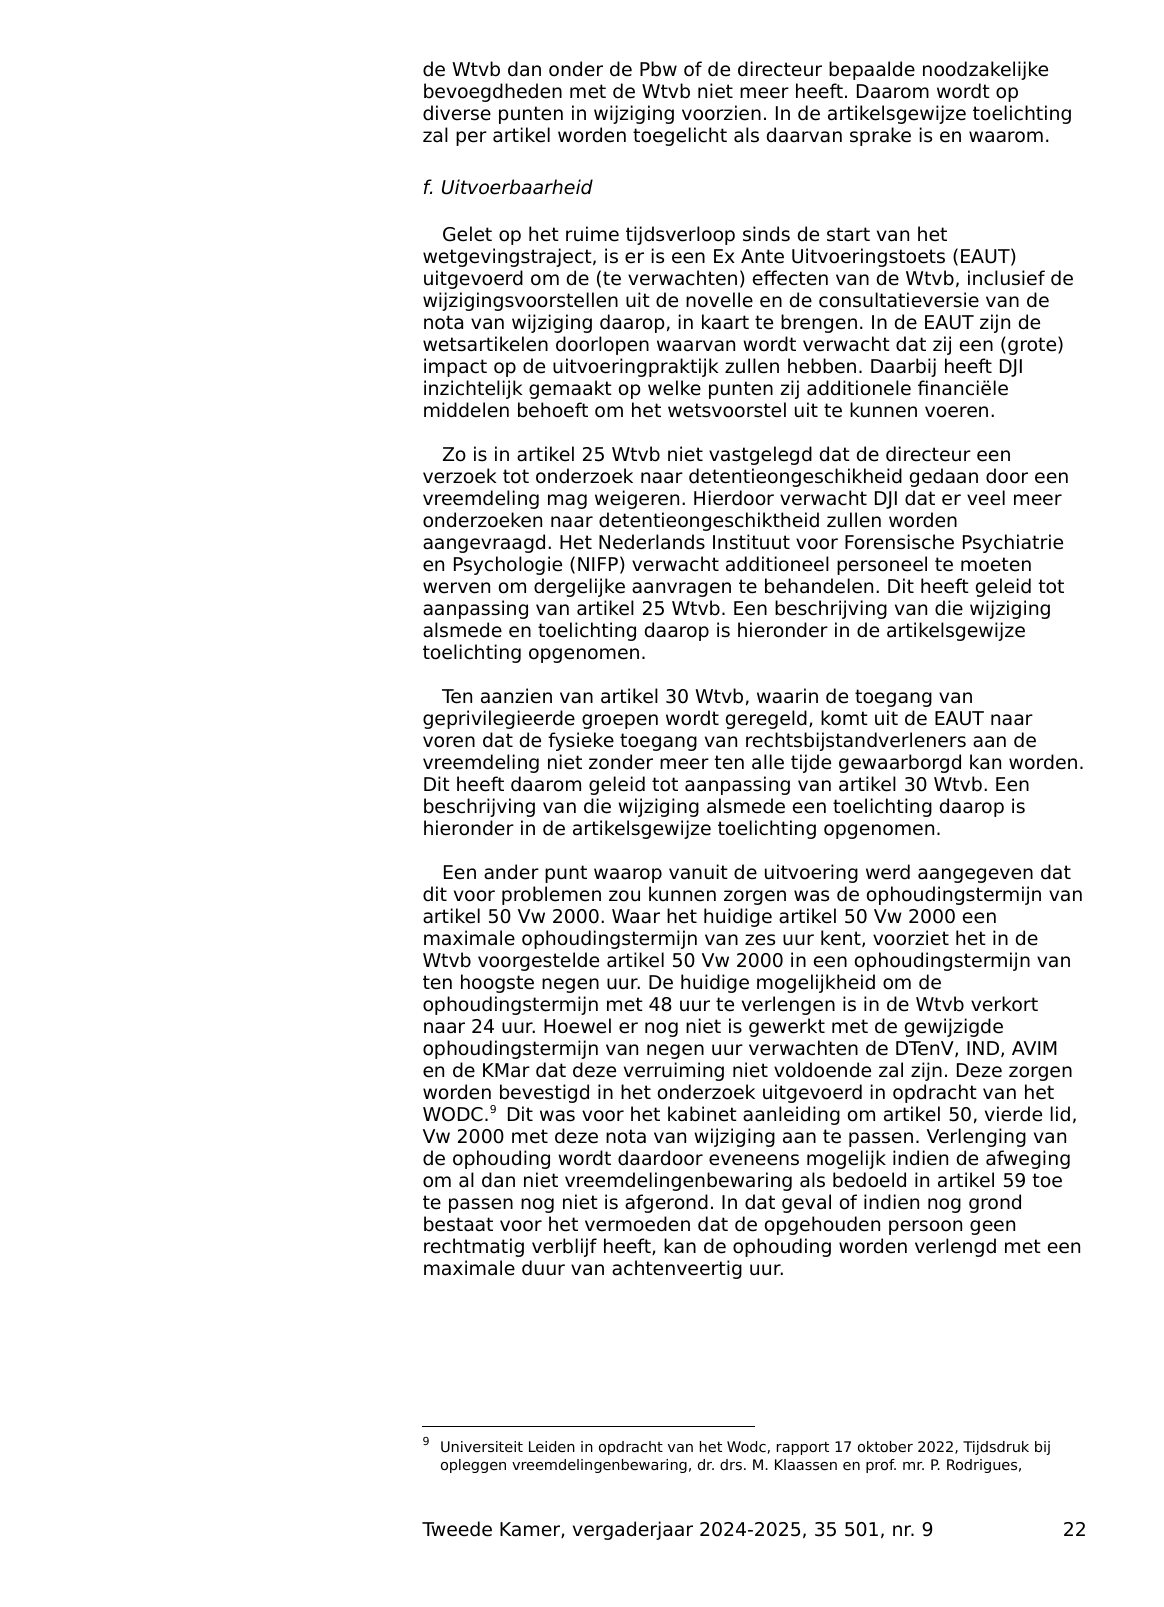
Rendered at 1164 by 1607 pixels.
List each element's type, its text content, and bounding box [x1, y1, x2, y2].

text Zo is in artikel 25 Wtvb niet vastgelegd dat de directeur een verzoek tot onderzoek naar detentieongeschikheid gedaan door een vreemdeling mag weigeren. Hierdoor verwacht DJI dat er veel meer onderzoeken naar detentieongeschiktheid zullen worden aangevraagd. Het Nederlands Instituut voor Forensische Psychiatrie en Psychologie (NIFP) verwacht additioneel personeel te moeten werven om dergelijke aanvragen te behandelen. Dit heeft geleid tot aanpassing van artikel 25 Wtvb. Een beschrijving van die wijziging alsmede en toelichting daarop is hieronder in de artikelsgewijze toelichting opgenomen. [422, 444, 1087, 664]
text Universiteit Leiden in opdracht van het Wodc, rapport 17 oktober 2022, Tijdsdruk bij opleggen vreemdelingenbewaring, dr. drs. M. Klaassen en prof. mr. P. Rodrigues, [422, 1435, 1087, 1474]
text Ten aanzien van artikel 30 Wtvb, waarin de toegang van geprivilegieerde groepen wordt geregeld, komt uit de EAUT naar voren dat de fysieke toegang van rechtsbijstandverleners aan de vreemdeling niet zonder meer ten alle tijde gewaarborgd kan worden. Dit heeft daarom geleid tot aanpassing van artikel 30 Wtvb. Een beschrijving van die wijziging alsmede een toelichting daarop is hieronder in de artikelsgewijze toelichting opgenomen. [422, 686, 1087, 840]
subtitle f. Uitvoerbaarheid [422, 177, 1087, 199]
text Gelet op het ruime tijdsverloop sinds de start van het wetgevingstraject, is er is een Ex Ante Uitvoeringstoets (EAUT) uitgevoerd om de (te verwachten) effecten van de Wtvb, inclusief de wijzigingsvoorstellen uit de novelle en de consultatieversie van de nota van wijziging daarop, in kaart te brengen. In de EAUT zijn de wetsartikelen doorlopen waarvan wordt verwacht dat zij een (grote) impact op de uitvoeringpraktijk zullen hebben. Daarbij heeft DJI inzichtelijk gemaakt op welke punten zij additionele financiële middelen behoeft om het wetsvoorstel uit te kunnen voeren. [422, 224, 1087, 422]
text Een ander punt waarop vanuit de uitvoering werd aangegeven dat dit voor problemen zou kunnen zorgen was de ophoudingstermijn van artikel 50 Vw 2000. Waar het huidige artikel 50 Vw 2000 een maximale ophoudingstermijn van zes uur kent, voorziet het in de Wtvb voorgestelde artikel 50 Vw 2000 in een ophoudingstermijn van ten hoogste negen uur. De huidige mogelijkheid om de ophoudingstermijn met 48 uur te verlengen is in de Wtvb verkort naar 24 uur. Hoewel er nog niet is gewerkt met de gewijzigde ophoudingstermijn van negen uur verwachten de DTenV, IND, AVIM en de KMar dat deze verruiming niet voldoende zal zijn. Deze zorgen worden bevestigd in het onderzoek uitgevoerd in opdracht van het WODC. Dit was voor het kabinet aanleiding om artikel 50, vierde lid, Vw 2000 met deze nota van wijziging aan te passen. Verlenging van de ophouding wordt daardoor eveneens mogelijk indien de afweging om al dan niet vreemdelingenbewaring als bedoeld in artikel 59 toe te passen nog niet is afgerond. In dat geval of indien nog grond bestaat voor het vermoeden dat de opgehouden persoon geen rechtmatig verblijf heeft, kan de ophouding worden verlengd met een maximale duur van achtenveertig uur. [422, 862, 1087, 1279]
text de Wtvb dan onder de Pbw of de directeur bepaalde noodzakelijke bevoegdheden met de Wtvb niet meer heeft. Daarom wordt op diverse punten in wijziging voorzien. In de artikelsgewijze toelichting zal per artikel worden toegelicht als daarvan sprake is en waarom. [422, 59, 1087, 147]
